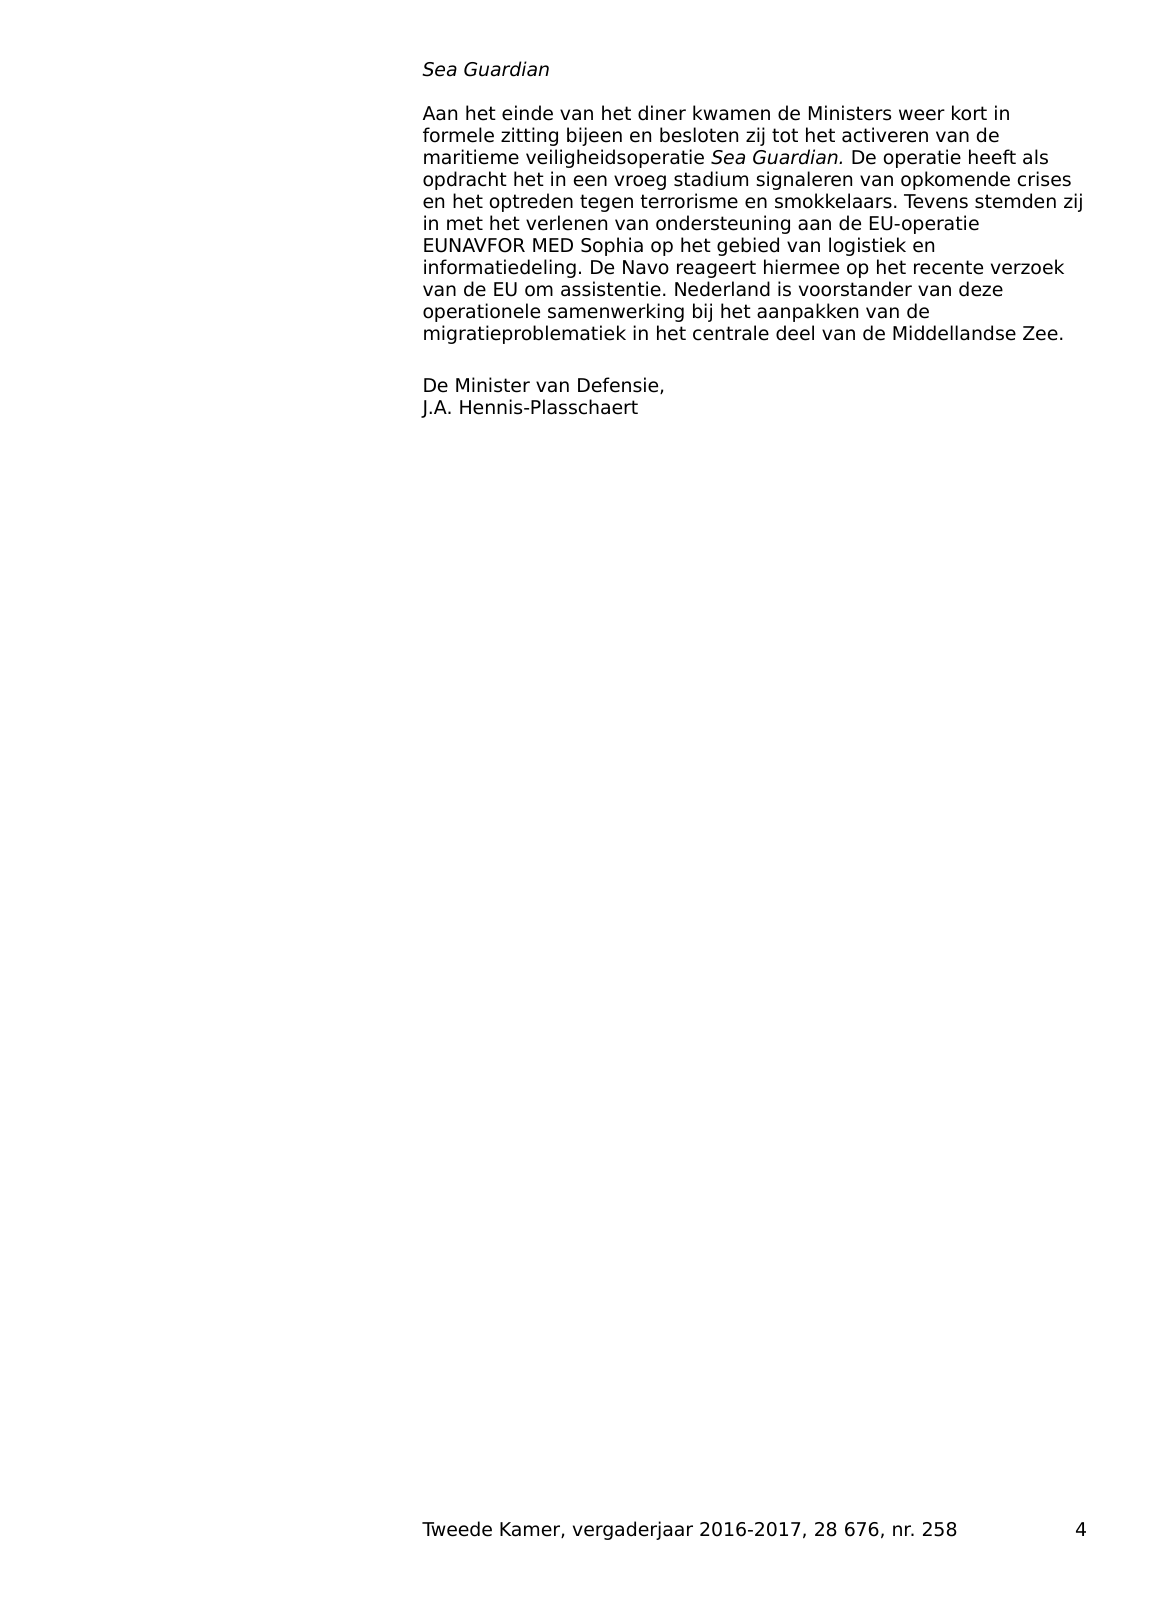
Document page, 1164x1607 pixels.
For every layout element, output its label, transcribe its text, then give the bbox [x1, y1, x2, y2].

subtitle Sea Guardian [422, 59, 1087, 81]
text Aan het einde van het diner kwamen de Ministers weer kort in formele zitting bijeen en besloten zij tot het activeren van de maritieme veiligheidsoperatie Sea Guardian. De operatie heeft als opdracht het in een vroeg stadium signaleren van opkomende crises en het optreden tegen terrorisme en smokkelaars. Tevens stemden zij in met het verlenen van ondersteuning aan de EU-operatie EUNAVFOR MED Sophia op het gebied van logistiek en informatiedeling. De Navo reageert hiermee op het recente verzoek van de EU om assistentie. Nederland is voorstander van deze operationele samenwerking bij het aanpakken van de migratieproblematiek in het centrale deel van de Middellandse Zee. [422, 103, 1087, 345]
text De Minister van Defensie, J.A. Hennis-Plasschaert [422, 375, 1087, 419]
